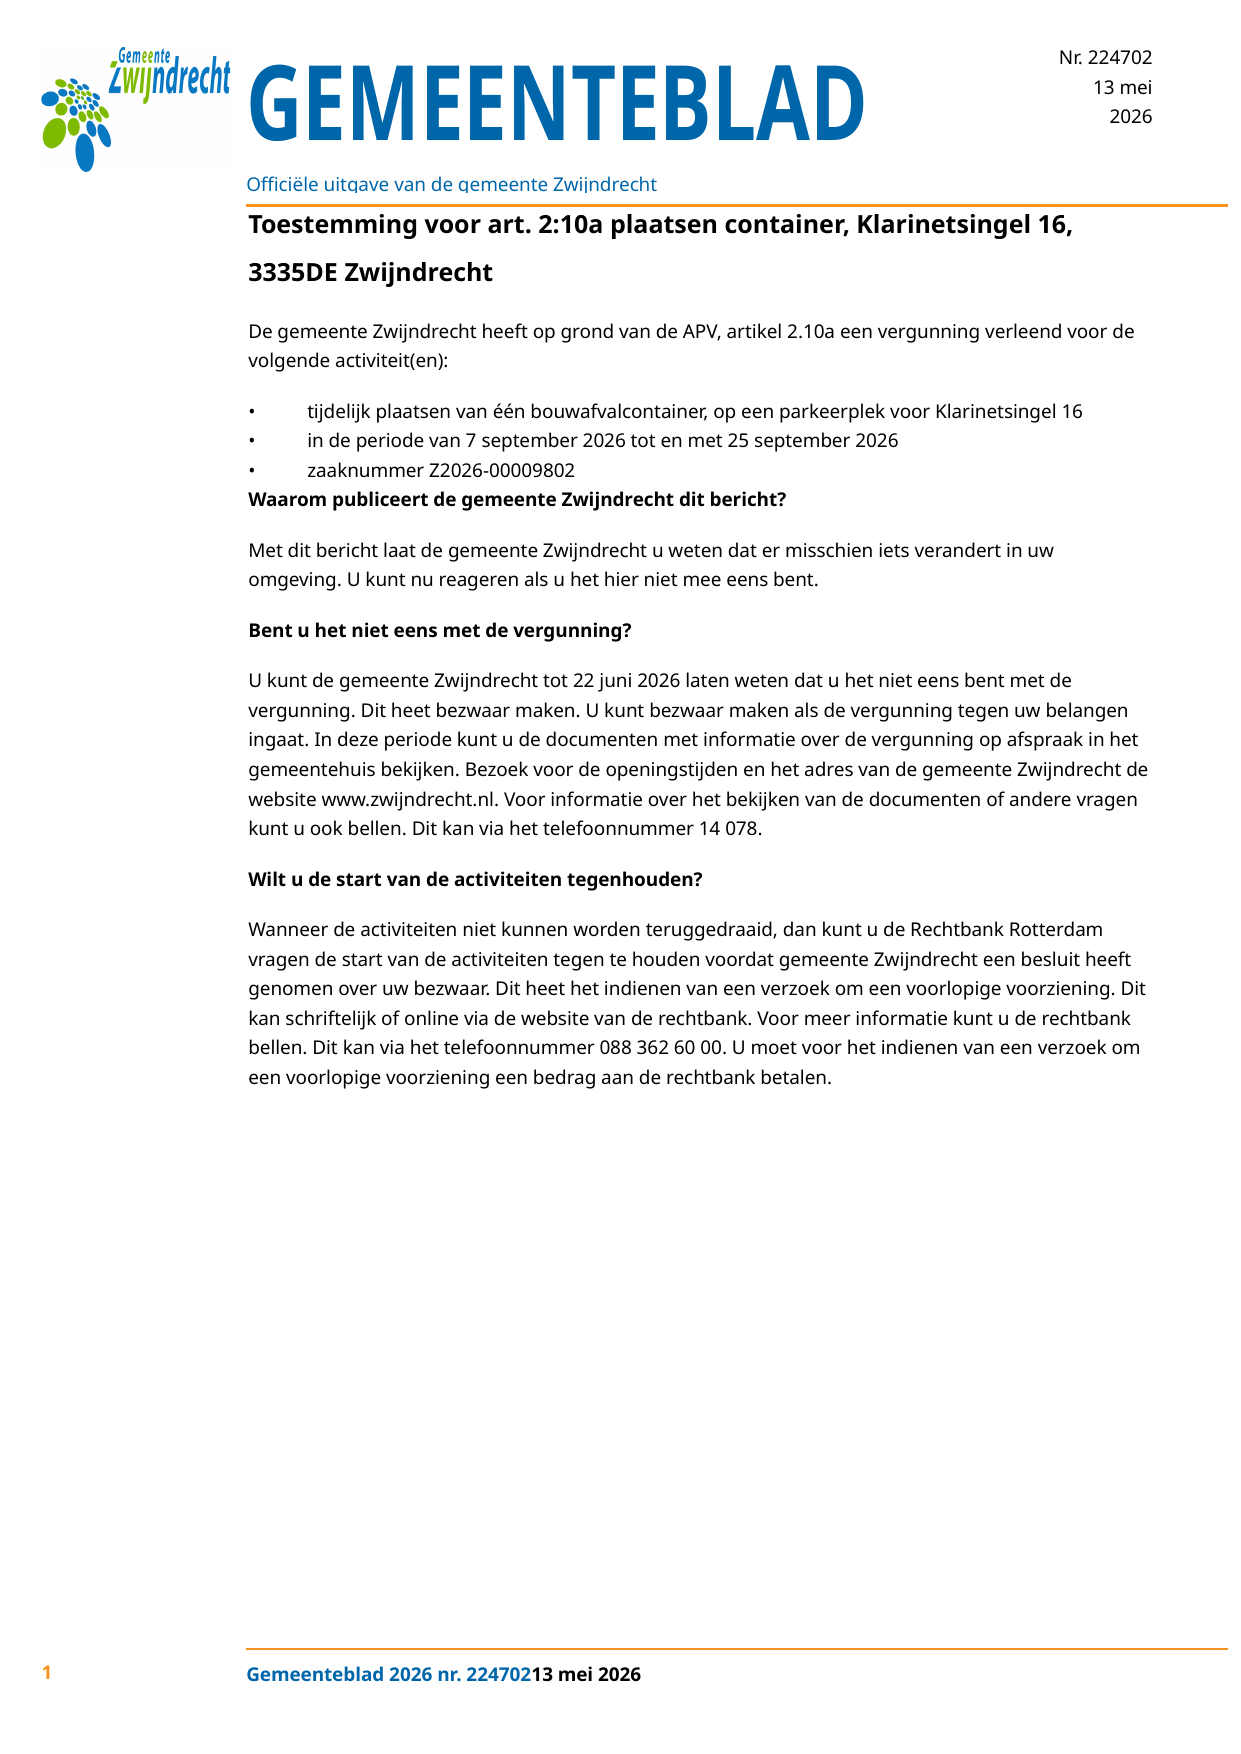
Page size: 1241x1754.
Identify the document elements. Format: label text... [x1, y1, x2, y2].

picture [41, 47, 231, 172]
text Bent u het niet eens met de vergunning? [248, 617, 1152, 643]
list tijdelijk plaatsen van één bouwafvalcontainer, op een parkeerplek voor Klarinetsingel 16 [248, 398, 1152, 424]
text U kunt de gemeente Zwijndrecht tot 22 juni 2026 laten weten dat u het niet eens bent met de vergunning. Dit heet bezwaar maken. U kunt bezwaar maken als de vergunning tegen uw belangen ingaat. In deze periode kunt u de documenten met informatie over de vergunning op afspraak in het gemeentehuis bekijken. Bezoek voor de openingstijden en het adres van de gemeente Zwijndrecht de website www.zwijndrecht.nl. Voor informatie over het bekijken van de documenten of andere vragen kunt u ook bellen. Dit kan via het telefoonnummer 14 078. [248, 667, 1152, 841]
text Waarom publiceert de gemeente Zwijndrecht dit bericht? [248, 487, 1152, 512]
text Wilt u de start van de activiteiten tegenhouden? [248, 866, 1152, 892]
text Wanneer de activiteiten niet kunnen worden teruggedraaid, dan kunt u de Rechtbank Rotterdam vragen de start van de activiteiten tegen te houden voordat gemeente Zwijndrecht een besluit heeft genomen over uw bezwaar. Dit heet het indienen van een verzoek om een voorlopige voorziening. Dit kan schriftelijk of online via de website van de rechtbank. Voor meer informatie kunt u de rechtbank bellen. Dit kan via het telefoonnummer 088 362 60 00. U moet voor het indienen van een verzoek om een voorlopige voorziening een bedrag aan de rechtbank betalen. [248, 916, 1152, 1090]
list zaaknummer Z2026-00009802 [248, 457, 1152, 483]
text Toestemming voor art. 2:10a plaatsen container, Klarinetsingel 16, 3335DE Zwijndrecht [248, 207, 1152, 288]
list in de periode van 7 september 2026 tot en met 25 september 2026 [248, 427, 1152, 453]
text De gemeente Zwijndrecht heeft op grond van de APV, artikel 2.10a een vergunning verleend voor de volgende activiteit(en): [248, 318, 1152, 373]
text Met dit bericht laat de gemeente Zwijndrecht u weten dat er misschien iets verandert in uw omgeving. U kunt nu reageren als u het hier niet mee eens bent. [248, 537, 1152, 592]
